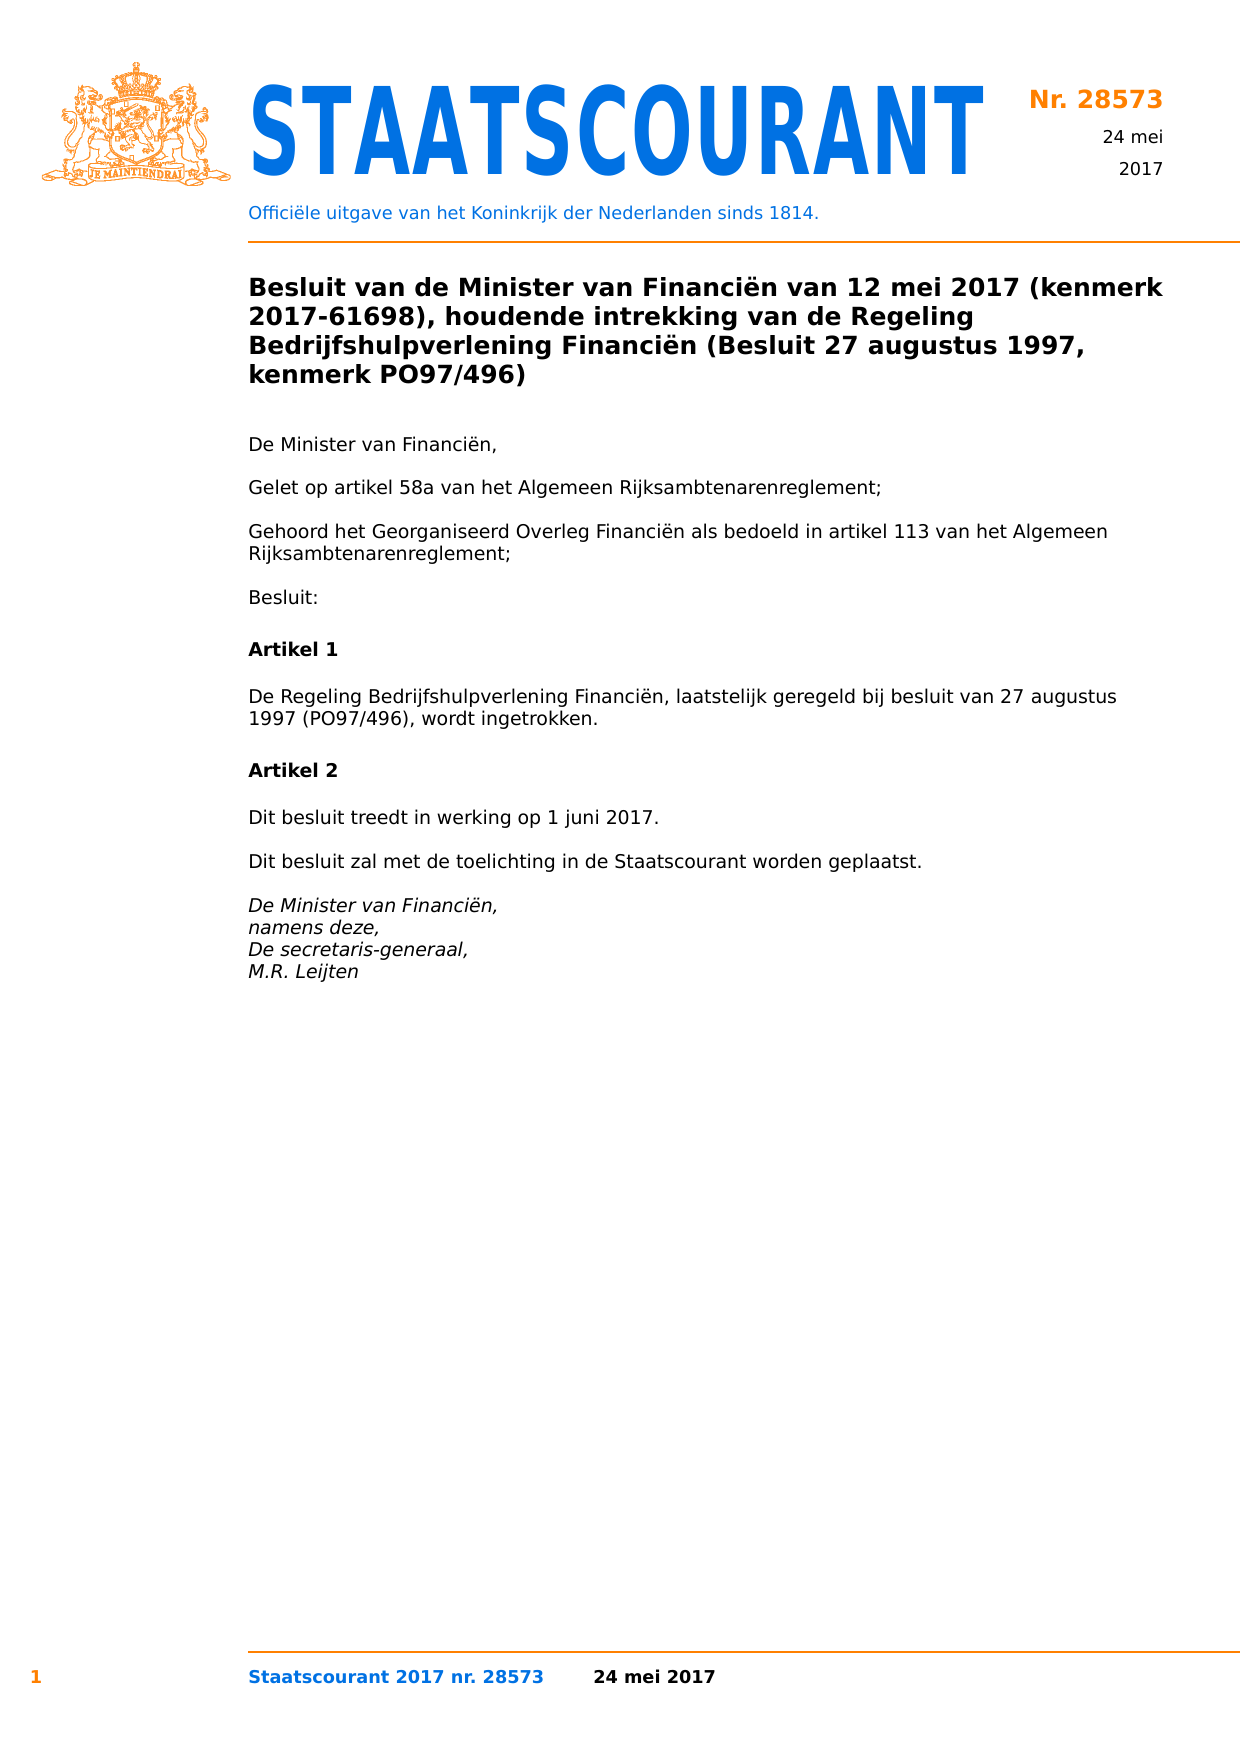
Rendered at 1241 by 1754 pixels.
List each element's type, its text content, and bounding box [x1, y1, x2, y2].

table_cell 24 mei [998, 121, 1240, 153]
picture [41, 62, 231, 186]
text Dit besluit treedt in werking op 1 juni 2017. [248, 807, 1163, 829]
text Gehoord het Georganiseerd Overleg Financiën als bedoeld in artikel 113 van het Algemeen Rijksambtenarenreglement; [248, 521, 1163, 565]
table_header [25, 62, 248, 241]
table_cell Officiële uitgave van het Koninkrijk der Nederlanden sinds 1814. [248, 203, 1240, 241]
subtitle Artikel 1 [248, 639, 1163, 661]
table_header STAATSCOURANT [248, 62, 998, 203]
table_cell 2017 [998, 153, 1240, 203]
subtitle Besluit van de Minister van Financiën van 12 mei 2017 (kenmerk 2017-61698), houdende intrekking van de Regeling Bedrijfshulpverlening Financiën (Besluit 27 augustus 1997, kenmerk PO97/496) [248, 273, 1163, 390]
text Besluit: [248, 587, 1163, 609]
text Gelet op artikel 58a van het Algemeen Rijksambtenarenreglement; [248, 477, 1163, 499]
text Dit besluit zal met de toelichting in de Staatscourant worden geplaatst. [248, 851, 1163, 873]
text De Minister van Financiën, [248, 433, 1163, 455]
subtitle Artikel 2 [248, 760, 1163, 782]
text De Regeling Bedrijfshulpverlening Financiën, laatstelijk geregeld bij besluit van 27 augustus 1997 (PO97/496), wordt ingetrokken. [248, 686, 1163, 730]
table_header Nr. 28573 [998, 62, 1240, 121]
text De Minister van Financiën, namens deze, De secretaris-generaal, M.R. Leijten [248, 894, 1163, 982]
